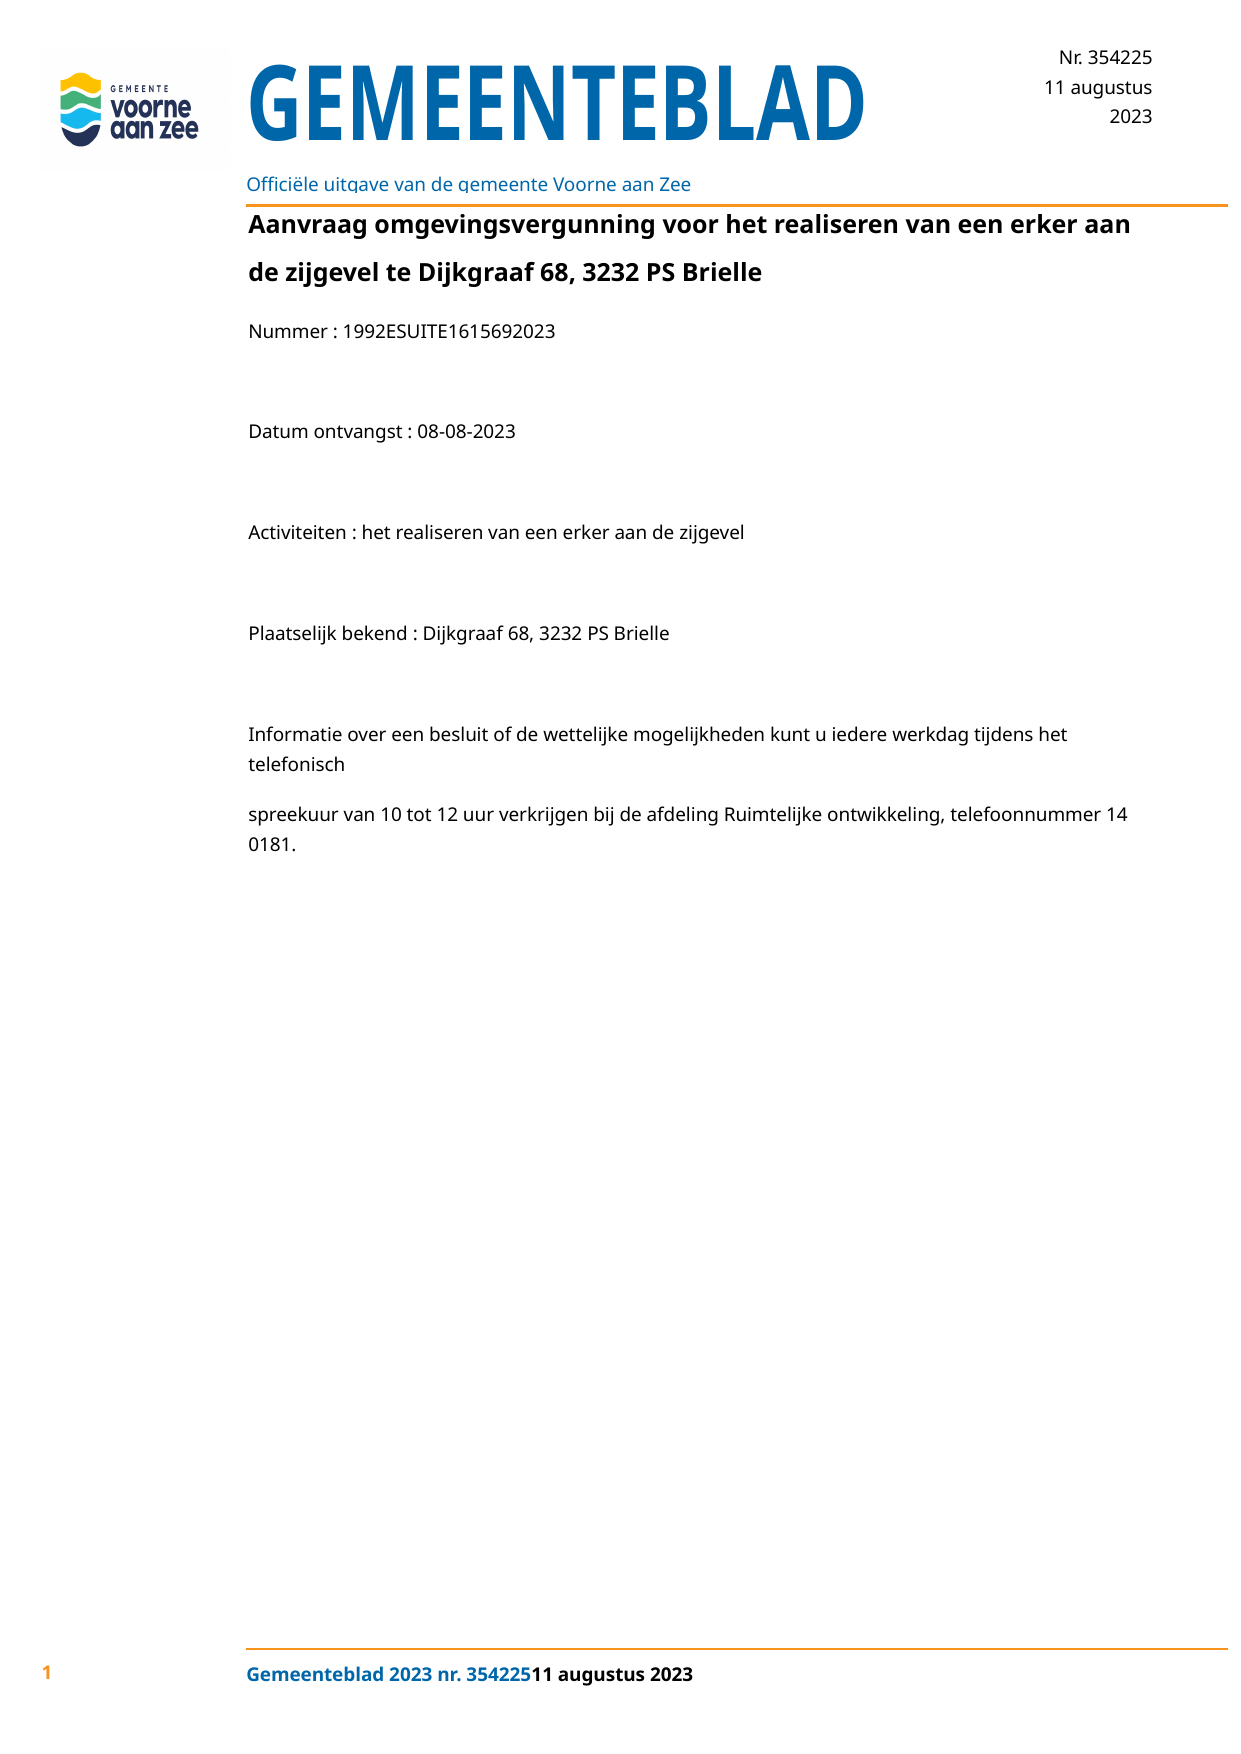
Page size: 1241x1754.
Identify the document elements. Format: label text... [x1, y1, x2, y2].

text Activiteiten : het realiseren van een erker aan de zijgevel [248, 519, 1152, 545]
text Plaatselijk bekend : Dijkgraaf 68, 3232 PS Brielle [248, 620, 1152, 646]
text spreekuur van 10 tot 12 uur verkrijgen bij de afdeling Ruimtelijke ontwikkeling, telefoonnummer 14 0181. [248, 801, 1152, 857]
text Datum ontvangst : 08-08-2023 [248, 419, 1152, 444]
picture [41, 47, 231, 172]
text Aanvraag omgevingsvergunning voor het realiseren van een erker aan de zijgevel te Dijkgraaf 68, 3232 PS Brielle [248, 207, 1152, 288]
text Informatie over een besluit of de wettelijke mogelijkheden kunt u iedere werkdag tijdens het telefonisch [248, 721, 1152, 777]
text Nummer : 1992ESUITE1615692023 [248, 318, 1152, 344]
